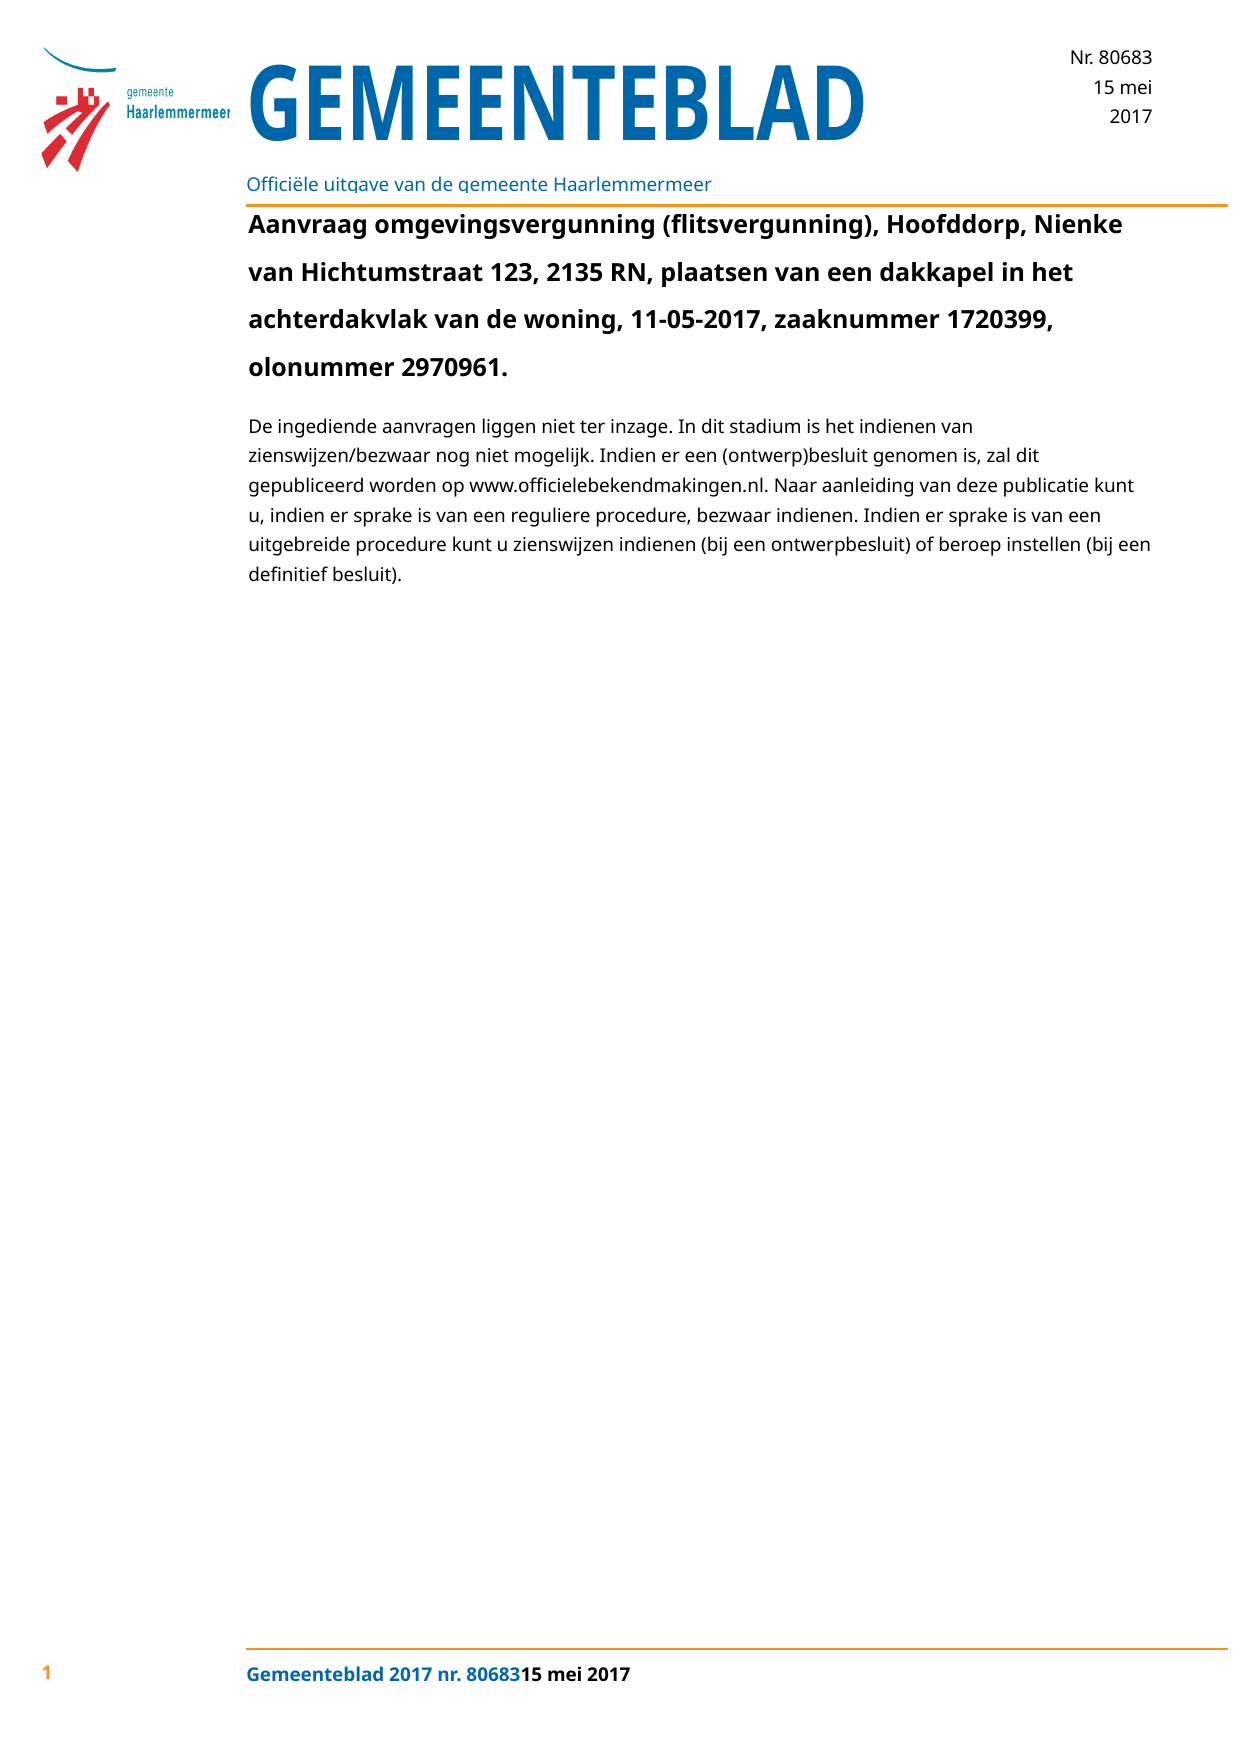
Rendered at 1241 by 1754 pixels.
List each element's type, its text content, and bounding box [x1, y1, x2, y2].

text Aanvraag omgevingsvergunning (flitsvergunning), Hoofddorp, Nienke van Hichtumstraat 123, 2135 RN, plaatsen van een dakkapel in het achterdakvlak van de woning, 11-05-2017, zaaknummer 1720399, olonummer 2970961. [248, 207, 1152, 384]
text De ingediende aanvragen liggen niet ter inzage. In dit stadium is het indienen van zienswijzen/bezwaar nog niet mogelijk. Indien er een (ontwerp)besluit genomen is, zal dit gepubliceerd worden op www.officielebekendmakingen.nl. Naar aanleiding van deze publicatie kunt u, indien er sprake is van een reguliere procedure, bezwaar indienen. Indien er sprake is van een uitgebreide procedure kunt u zienswijzen indienen (bij een ontwerpbesluit) of beroep instellen (bij een definitief besluit). [248, 413, 1152, 587]
picture [41, 47, 231, 172]
